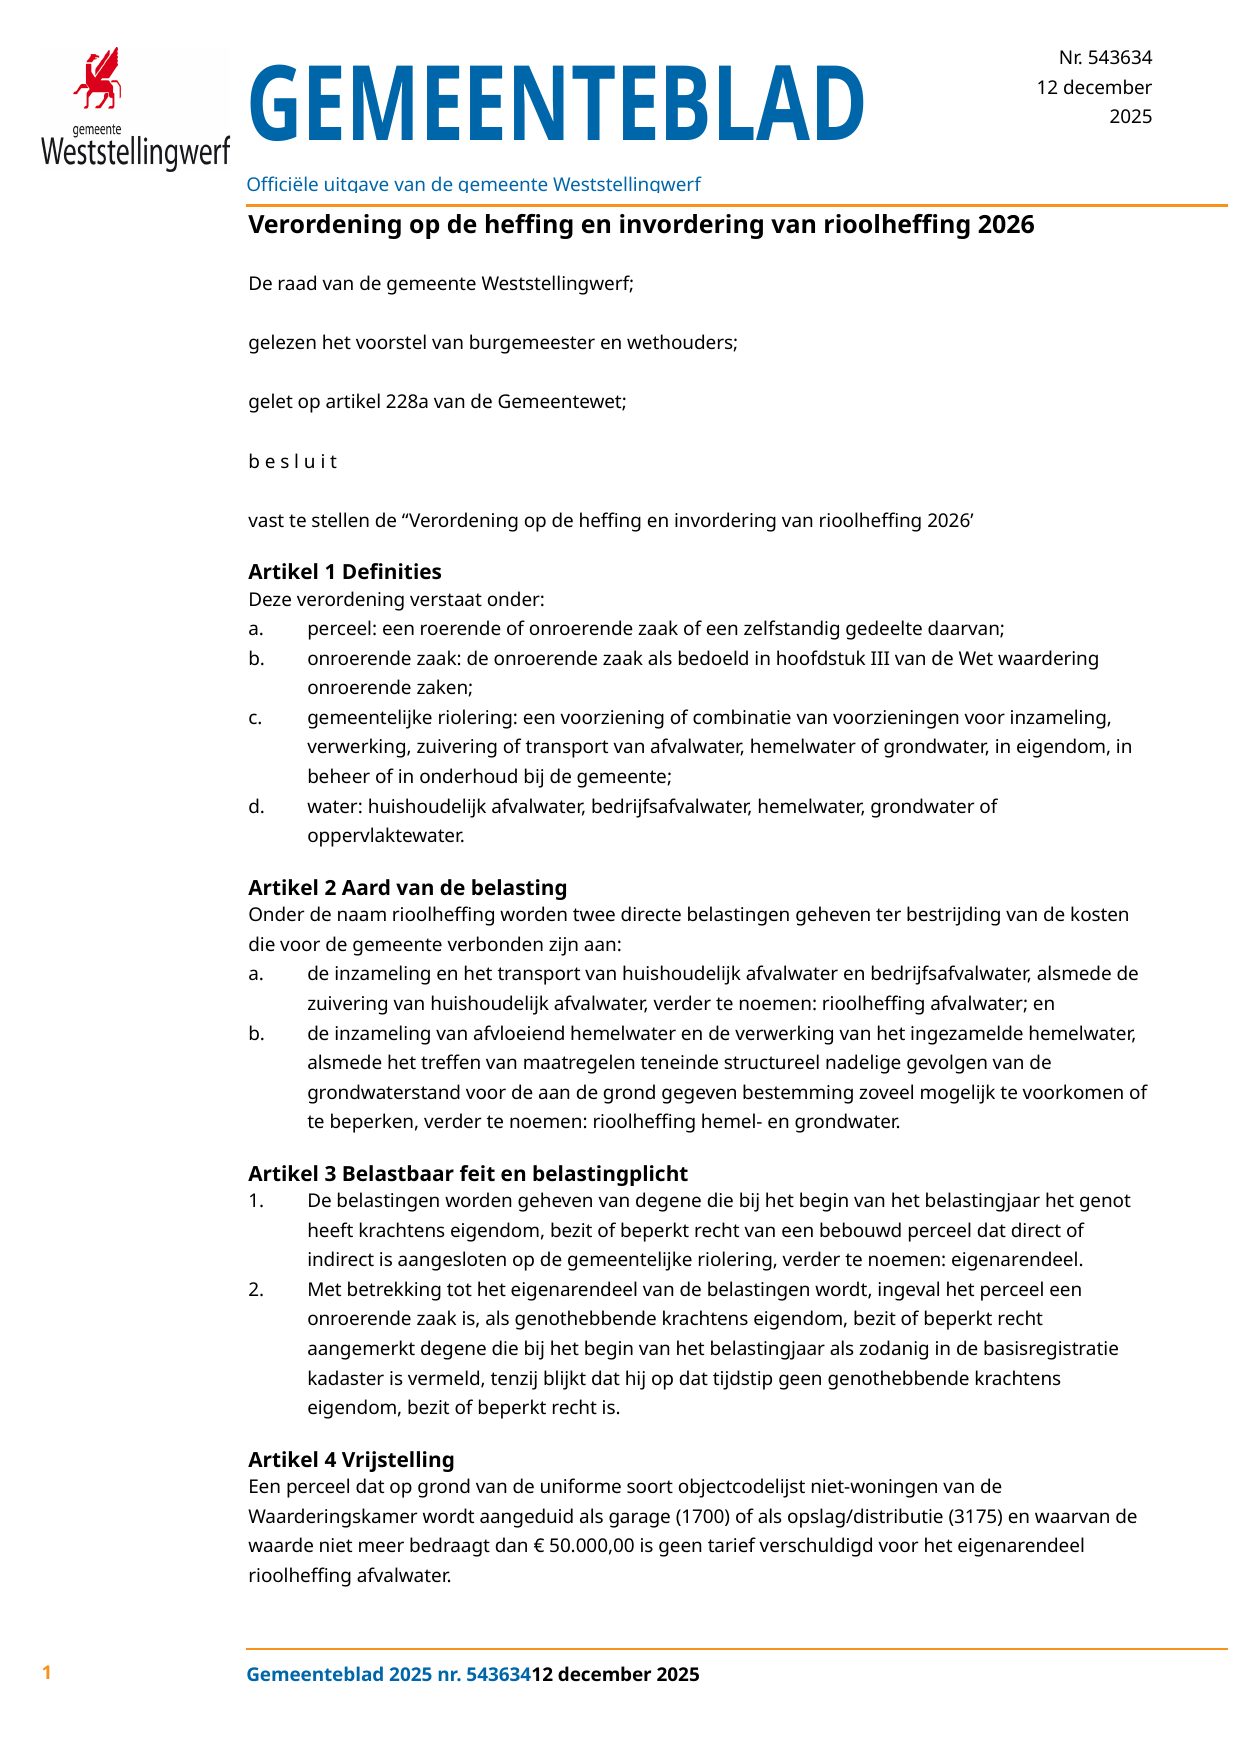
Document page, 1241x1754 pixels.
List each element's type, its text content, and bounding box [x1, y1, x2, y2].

text gelezen het voorstel van burgemeester en wethouders; [248, 329, 1152, 355]
list De belastingen worden geheven van degene die bij het begin van het belastingjaar het genot heeft krachtens eigendom, bezit of beperkt recht van een bebouwd perceel dat direct of indirect is aangesloten op de gemeentelijke riolering, verder te noemen: eigenarendeel. [248, 1187, 1152, 1272]
text Artikel 1 Definities [248, 557, 1152, 586]
text Artikel 4 Vrijstelling [248, 1445, 1152, 1473]
text b e s l u i t [248, 448, 1152, 473]
list water: huishoudelijk afvalwater, bedrijfsafvalwater, hemelwater, grondwater of oppervlaktewater. [248, 793, 1152, 848]
text Onder de naam rioolheffing worden twee directe belastingen geheven ter bestrijding van de kosten die voor de gemeente verbonden zijn aan: [248, 901, 1152, 957]
text Artikel 2 Aard van de belasting [248, 873, 1152, 901]
text De raad van de gemeente Weststellingwerf; [248, 270, 1152, 296]
text Artikel 3 Belastbaar feit en belastingplicht [248, 1159, 1152, 1187]
list Met betrekking tot het eigenarendeel van de belastingen wordt, ingeval het perceel een onroerende zaak is, als genothebbende krachtens eigendom, bezit of beperkt recht aangemerkt degene die bij het begin van het belastingjaar als zodanig in de basisregistratie kadaster is vermeld, tenzij blijkt dat hij op dat tijdstip geen genothebbende krachtens eigendom, bezit of beperkt recht is. [248, 1276, 1152, 1420]
list perceel: een roerende of onroerende zaak of een zelfstandig gedeelte daarvan; [248, 615, 1152, 641]
text gelet op artikel 228a van de Gemeentewet; [248, 389, 1152, 414]
text Deze verordening verstaat onder: [248, 586, 1152, 612]
picture [41, 47, 231, 172]
text Verordening op de heffing en invordering van rioolheffing 2026 [248, 207, 1152, 241]
list de inzameling van afvloeiend hemelwater en de verwerking van het ingezamelde hemelwater, alsmede het treffen van maatregelen teneinde structureel nadelige gevolgen van de grondwaterstand voor de aan de grond gegeven bestemming zoveel mogelijk te voorkomen of te beperken, verder te noemen: rioolheffing hemel- en grondwater. [248, 1020, 1152, 1134]
text Een perceel dat op grond van de uniforme soort objectcodelijst niet-woningen van de Waarderingskamer wordt aangeduid als garage (1700) of als opslag/distributie (3175) en waarvan de waarde niet meer bedraagt dan € 50.000,00 is geen tarief verschuldigd voor het eigenarendeel rioolheffing afvalwater. [248, 1473, 1152, 1588]
text vast te stellen de “Verordening op de heffing en invordering van rioolheffing 2026’ [248, 507, 1152, 533]
list de inzameling en het transport van huishoudelijk afvalwater en bedrijfsafvalwater, alsmede de zuivering van huishoudelijk afvalwater, verder te noemen: rioolheffing afvalwater; en [248, 961, 1152, 1016]
list onroerende zaak: de onroerende zaak als bedoeld in hoofdstuk III van de Wet waardering onroerende zaken; [248, 645, 1152, 700]
list gemeentelijke riolering: een voorziening of combinatie van voorzieningen voor inzameling, verwerking, zuivering of transport van afvalwater, hemelwater of grondwater, in eigendom, in beheer of in onderhoud bij de gemeente; [248, 704, 1152, 789]
